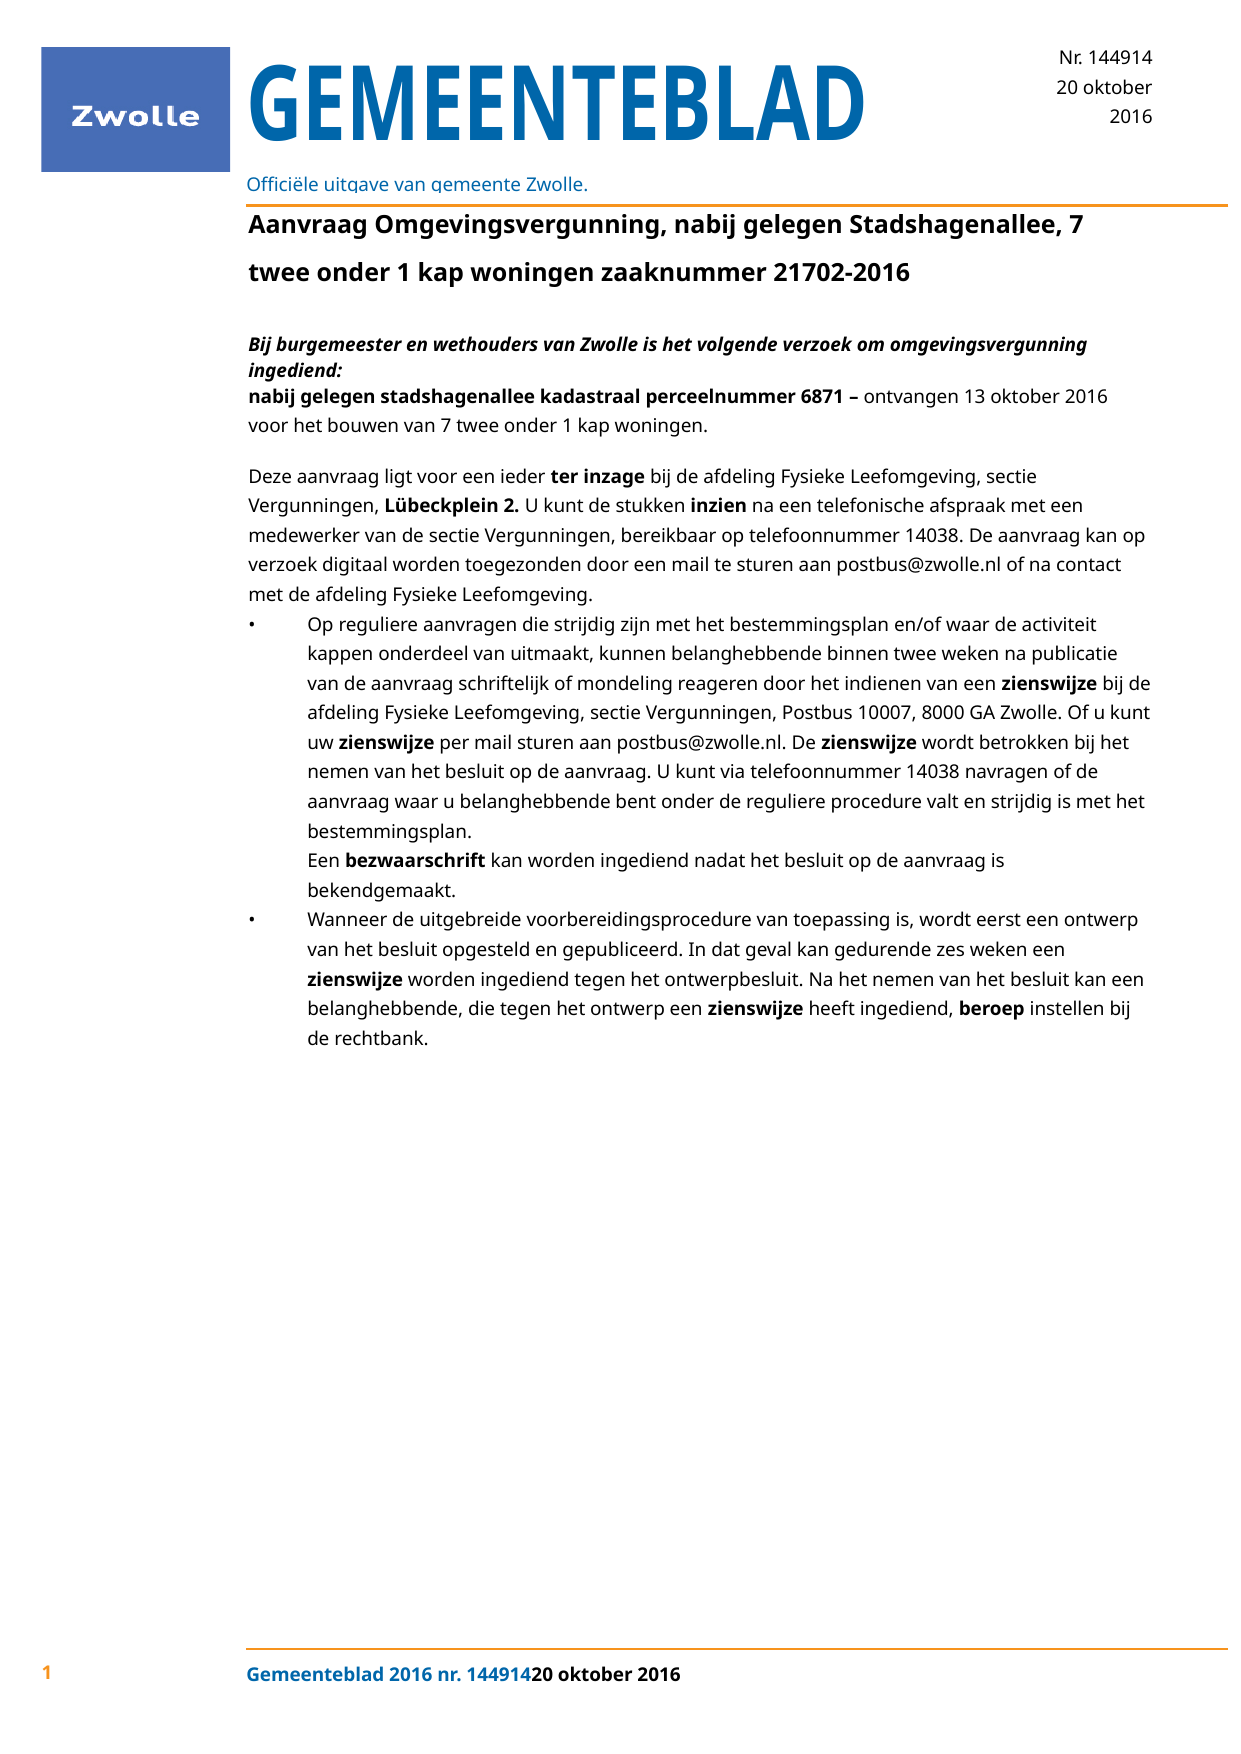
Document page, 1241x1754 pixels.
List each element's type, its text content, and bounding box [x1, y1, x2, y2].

text Aanvraag Omgevingsvergunning, nabij gelegen Stadshagenallee, 7 twee onder 1 kap woningen zaaknummer 21702-2016 [248, 207, 1152, 288]
list Wanneer de uitgebreide voorbereidingsprocedure van toepassing is, wordt eerst een ontwerp van het besluit opgesteld en gepubliceerd. In dat geval kan gedurende zes weken een zienswijze worden ingediend tegen het ontwerpbesluit. Na het nemen van het besluit kan een belanghebbende, die tegen het ontwerp een zienswijze heeft ingediend, beroep instellen bij de rechtbank. [248, 907, 1152, 1051]
text Bij burgemeester en wethouders van Zwolle is het volgende verzoek om omgevingsvergunning ingediend: [248, 331, 1152, 383]
text Deze aanvraag ligt voor een ieder ter inzage bij de afdeling Fysieke Leefomgeving, sectie Vergunningen, Lübeckplein 2. U kunt de stukken inzien na een telefonische afspraak met een medewerker van de sectie Vergunningen, bereikbaar op telefoonnummer 14038. De aanvraag kan op verzoek digitaal worden toegezonden door een mail te sturen aan postbus@zwolle.nl of na contact met de afdeling Fysieke Leefomgeving. [248, 463, 1152, 607]
text nabij gelegen stadshagenallee kadastraal perceelnummer 6871 – ontvangen 13 oktober 2016 voor het bouwen van 7 twee onder 1 kap woningen. [248, 383, 1152, 438]
picture [41, 47, 231, 172]
list Een bezwaarschrift kan worden ingediend nadat het besluit op de aanvraag is bekendgemaakt. [248, 847, 1152, 903]
list Op reguliere aanvragen die strijdig zijn met het bestemmingsplan en/of waar de activiteit kappen onderdeel van uitmaakt, kunnen belanghebbende binnen twee weken na publicatie van de aanvraag schriftelijk of mondeling reageren door het indienen van een zienswijze bij de afdeling Fysieke Leefomgeving, sectie Vergunningen, Postbus 10007, 8000 GA Zwolle. Of u kunt uw zienswijze per mail sturen aan postbus@zwolle.nl. De zienswijze wordt betrokken bij het nemen van het besluit op de aanvraag. U kunt via telefoonnummer 14038 navragen of de aanvraag waar u belanghebbende bent onder de reguliere procedure valt en strijdig is met het bestemmingsplan. [248, 611, 1152, 844]
